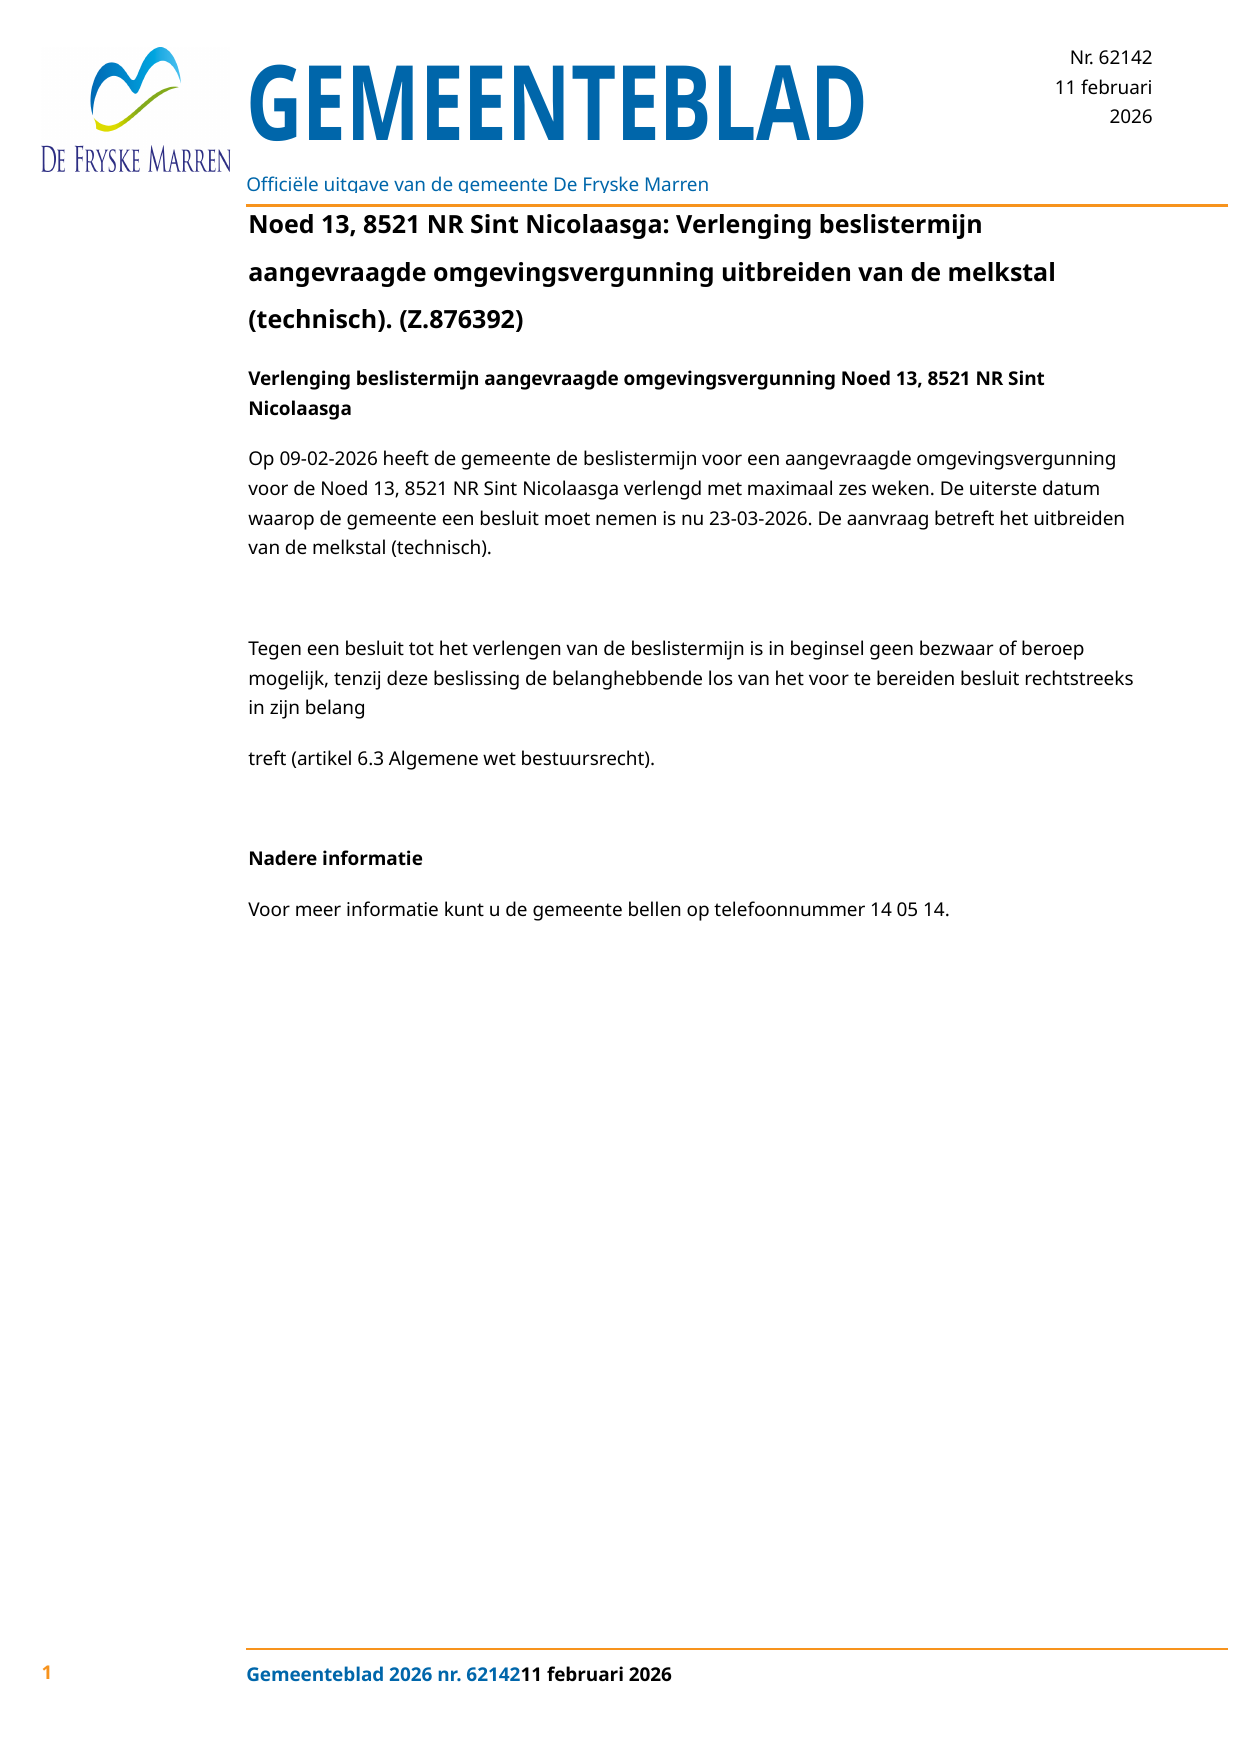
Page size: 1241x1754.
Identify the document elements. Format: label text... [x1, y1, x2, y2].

text Tegen een besluit tot het verlengen van de beslistermijn is in beginsel geen bezwaar of beroep mogelijk, tenzij deze beslissing de belanghebbende los van het voor te bereiden besluit rechtstreeks in zijn belang [248, 635, 1152, 720]
text treft (artikel 6.3 Algemene wet bestuursrecht). [248, 745, 1152, 770]
text Verlenging beslistermijn aangevraagde omgevingsvergunning Noed 13, 8521 NR Sint Nicolaasga [248, 366, 1152, 421]
text Voor meer informatie kunt u de gemeente bellen op telefoonnummer 14 05 14. [248, 896, 1152, 922]
picture [41, 47, 231, 172]
text Op 09-02-2026 heeft de gemeente de beslistermijn voor een aangevraagde omgevingsvergunning voor de Noed 13, 8521 NR Sint Nicolaasga verlengd met maximaal zes weken. De uiterste datum waarop de gemeente een besluit moet nemen is nu 23-03-2026. De aanvraag betreft het uitbreiden van de melkstal (technisch). [248, 446, 1152, 560]
text Noed 13, 8521 NR Sint Nicolaasga: Verlenging beslistermijn aangevraagde omgevingsvergunning uitbreiden van de melkstal (technisch). (Z.876392) [248, 207, 1152, 336]
text Nadere informatie [248, 846, 1152, 871]
